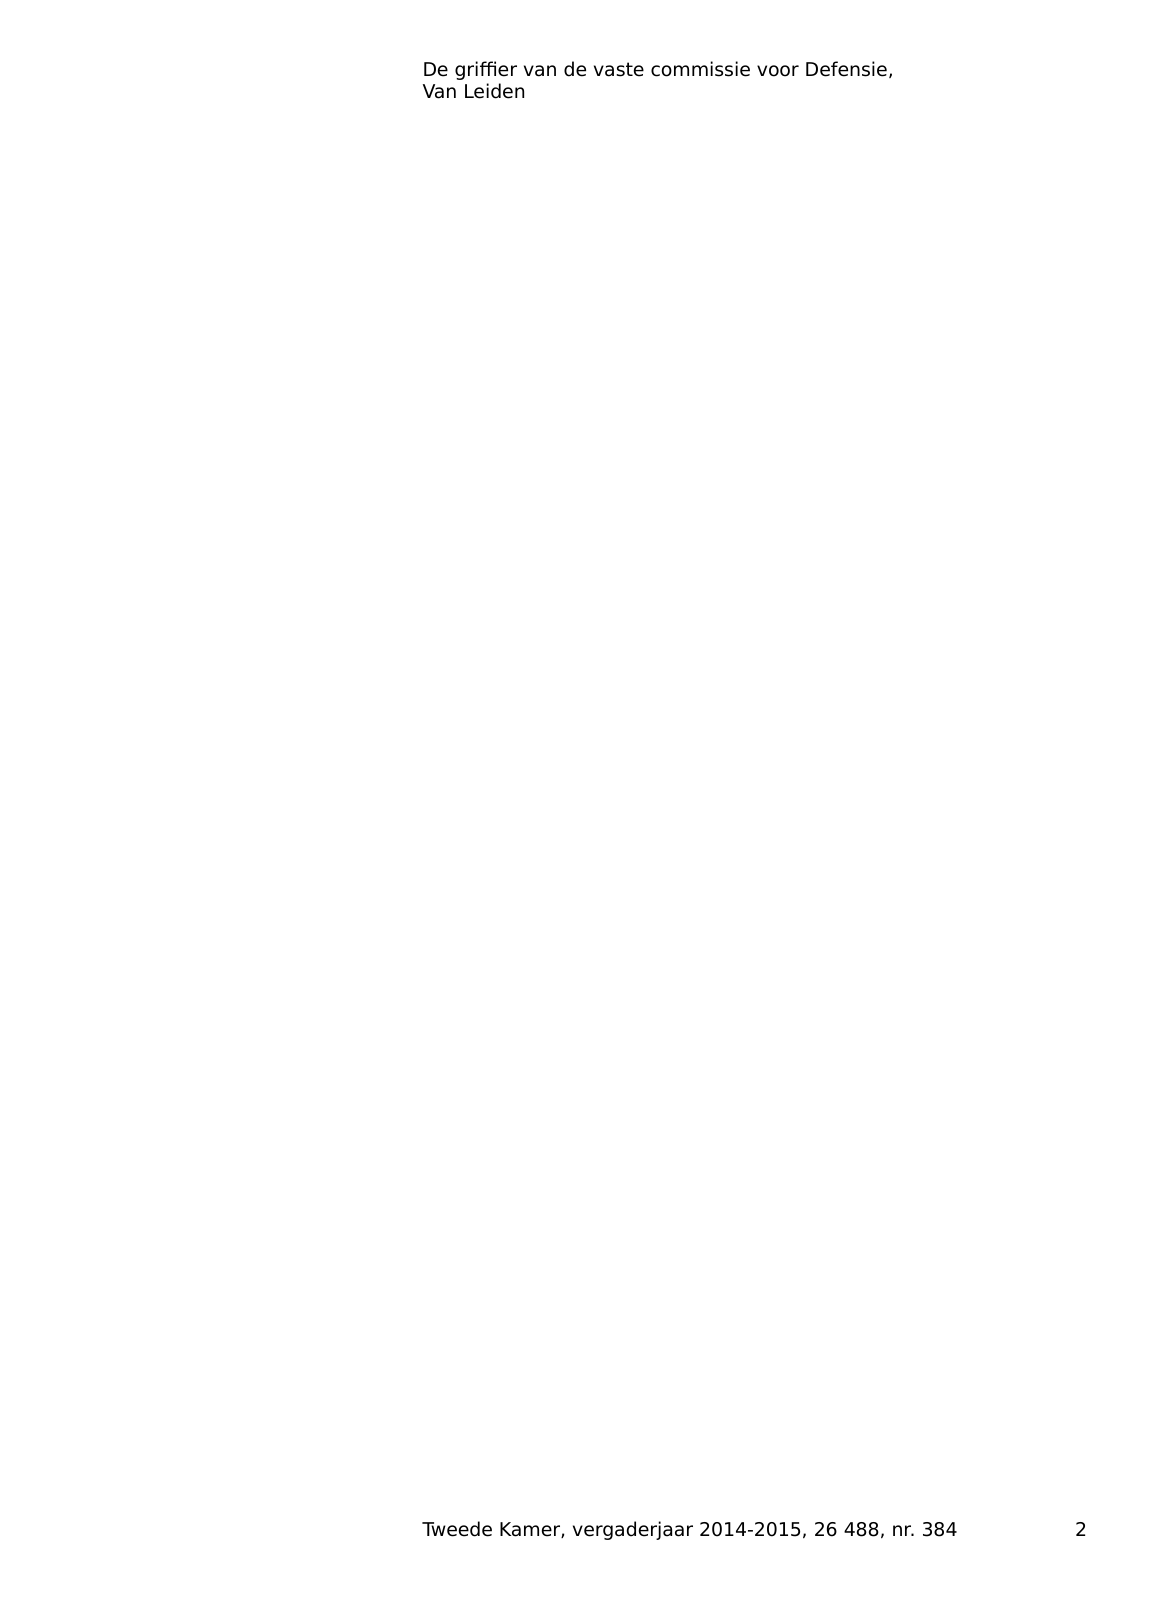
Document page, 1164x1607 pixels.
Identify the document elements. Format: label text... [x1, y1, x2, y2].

text De griffier van de vaste commissie voor Defensie, Van Leiden [422, 59, 1087, 103]
